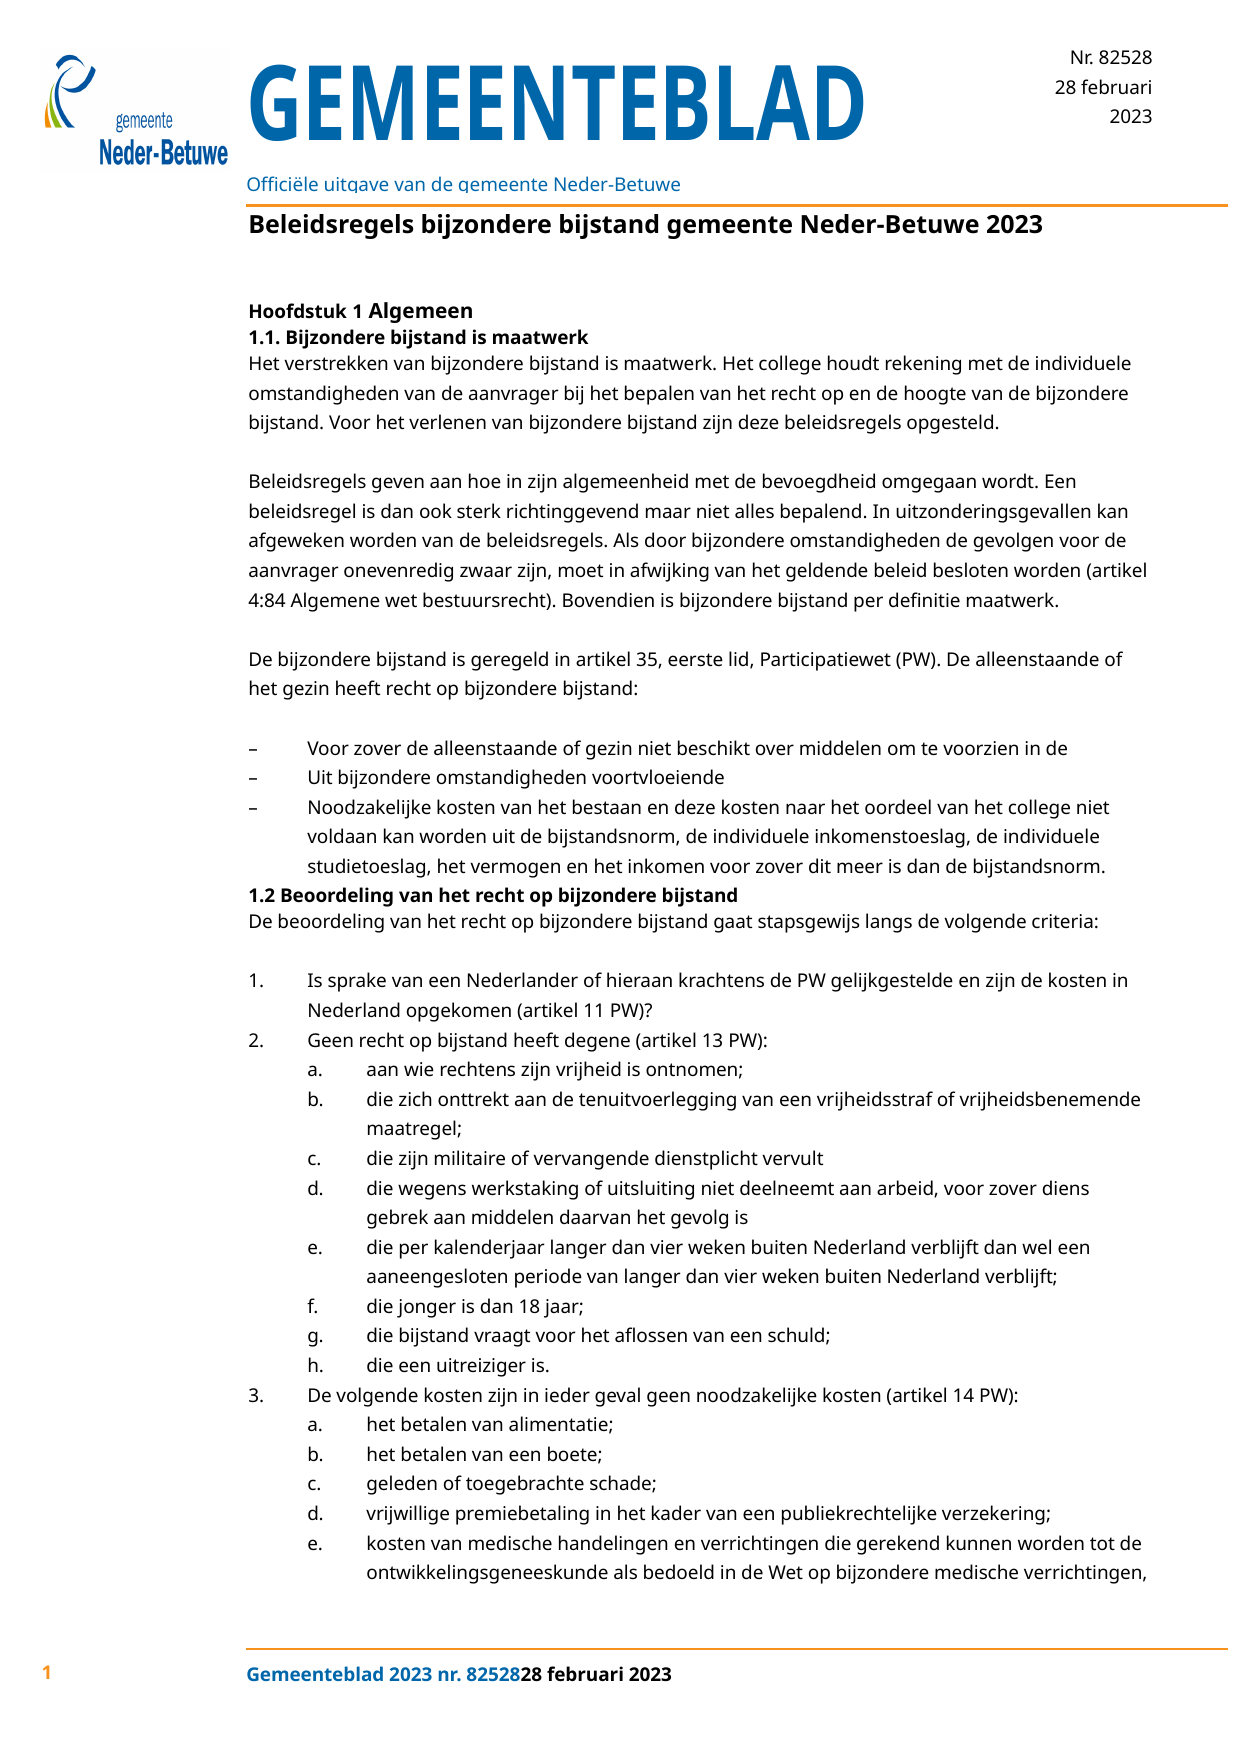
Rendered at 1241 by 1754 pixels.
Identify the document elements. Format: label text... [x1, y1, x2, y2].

text Beleidsregels geven aan hoe in zijn algemeenheid met de bevoegdheid omgegaan wordt. Een beleidsregel is dan ook sterk richtinggevend maar niet alles bepalend. In uitzonderingsgevallen kan afgeweken worden van de beleidsregels. Als door bijzondere omstandigheden de gevolgen voor de aanvrager onevenredig zwaar zijn, moet in afwijking van het geldende beleid besloten worden (artikel 4:84 Algemene wet bestuursrecht). Bovendien is bijzondere bijstand per definitie maatwerk. [248, 468, 1152, 613]
text Hoofdstuk 1 Algemeen [248, 296, 1152, 324]
text Beleidsregels bijzondere bijstand gemeente Neder-Betuwe 2023 [248, 207, 1152, 241]
list Geen recht op bijstand heeft degene (artikel 13 PW): [248, 1027, 1152, 1052]
text 1.2 Beoordeling van het recht op bijzondere bijstand [248, 883, 1152, 908]
text De bijzondere bijstand is geregeld in artikel 35, eerste lid, Participatiewet (PW). De alleenstaande of het gezin heeft recht op bijzondere bijstand: [248, 646, 1152, 701]
list die per kalenderjaar langer dan vier weken buiten Nederland verblijft dan wel een aaneengesloten periode van langer dan vier weken buiten Nederland verblijft; [307, 1234, 1152, 1289]
picture [41, 47, 231, 172]
list geleden of toegebrachte schade; [307, 1471, 1152, 1496]
list Is sprake van een Nederlander of hieraan krachtens de PW gelijkgestelde en zijn de kosten in Nederland opgekomen (artikel 11 PW)? [248, 968, 1152, 1023]
list aan wie rechtens zijn vrijheid is ontnomen; [307, 1056, 1152, 1082]
list De volgende kosten zijn in ieder geval geen noodzakelijke kosten (artikel 14 PW): [248, 1382, 1152, 1407]
text 1.1. Bijzondere bijstand is maatwerk [248, 324, 1152, 350]
list die zijn militaire of vervangende dienstplicht vervult [307, 1145, 1152, 1171]
list die zich onttrekt aan de tenuitvoerlegging van een vrijheidsstraf of vrijheidsbenemende maatregel; [307, 1086, 1152, 1141]
list vrijwillige premiebetaling in het kader van een publiekrechtelijke verzekering; [307, 1500, 1152, 1526]
list die bijstand vraagt voor het aflossen van een schuld; [307, 1323, 1152, 1348]
text De beoordeling van het recht op bijzondere bijstand gaat stapsgewijs langs de volgende criteria: [248, 908, 1152, 934]
list Uit bijzondere omstandigheden voortvloeiende [248, 764, 1152, 790]
list Voor zover de alleenstaande of gezin niet beschikt over middelen om te voorzien in de [248, 735, 1152, 761]
list het betalen van een boete; [307, 1441, 1152, 1467]
list die een uitreiziger is. [307, 1352, 1152, 1378]
list kosten van medische handelingen en verrichtingen die gerekend kunnen worden tot de ontwikkelingsgeneeskunde als bedoeld in de Wet op bijzondere medische verrichtingen, [307, 1530, 1152, 1585]
list Noodzakelijke kosten van het bestaan en deze kosten naar het oordeel van het college niet voldaan kan worden uit de bijstandsnorm, de individuele inkomenstoeslag, de individuele studietoeslag, het vermogen en het inkomen voor zover dit meer is dan de bijstandsnorm. [248, 794, 1152, 879]
list die jonger is dan 18 jaar; [307, 1293, 1152, 1319]
list die wegens werkstaking of uitsluiting niet deelneemt aan arbeid, voor zover diens gebrek aan middelen daarvan het gevolg is [307, 1175, 1152, 1230]
list het betalen van alimentatie; [307, 1411, 1152, 1437]
text Het verstrekken van bijzondere bijstand is maatwerk. Het college houdt rekening met de individuele omstandigheden van de aanvrager bij het bepalen van het recht op en de hoogte van de bijzondere bijstand. Voor het verlenen van bijzondere bijstand zijn deze beleidsregels opgesteld. [248, 350, 1152, 435]
